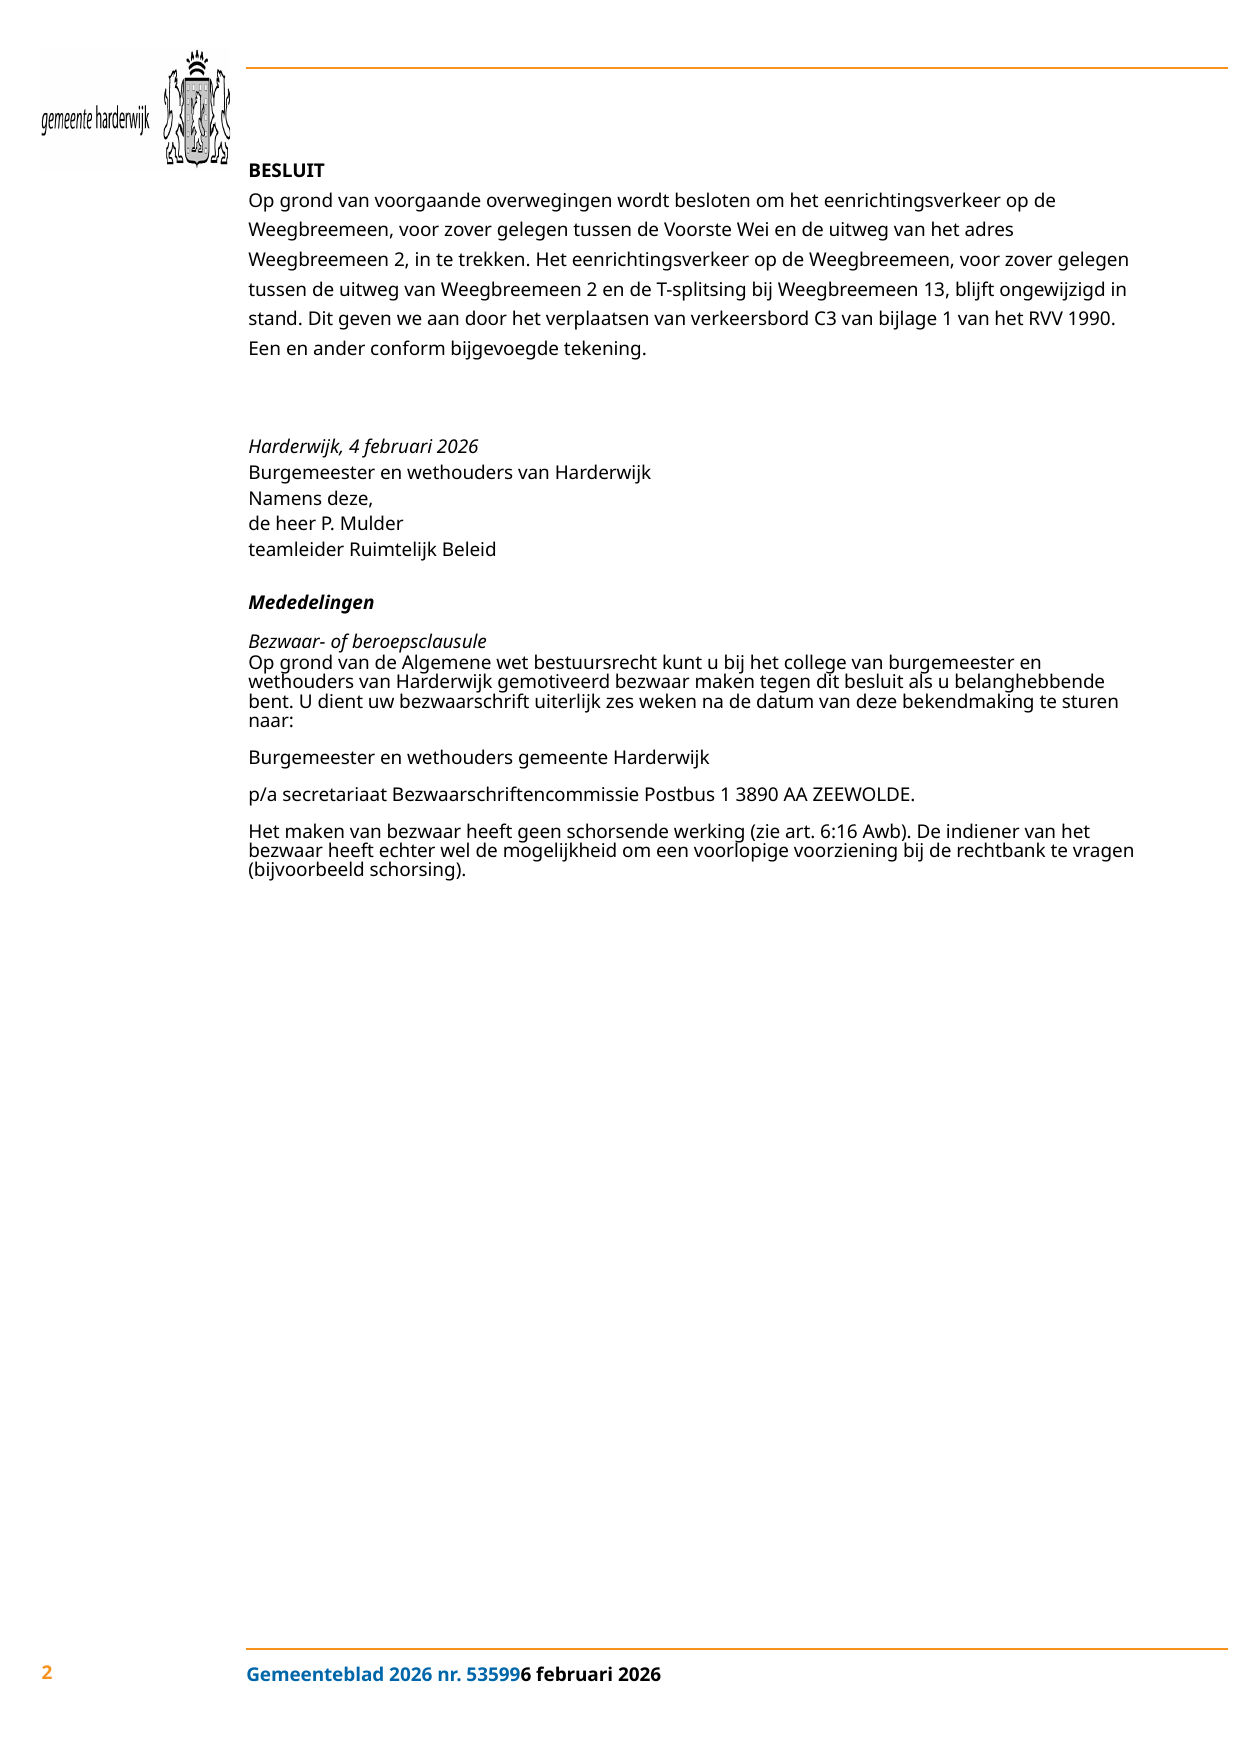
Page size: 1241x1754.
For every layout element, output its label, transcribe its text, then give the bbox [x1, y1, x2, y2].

text Burgemeester en wethouders gemeente Harderwijk [248, 749, 1152, 768]
text p/a secretariaat Bezwaarschriftencommissie Postbus 1 3890 AA ZEEWOLDE. [248, 786, 1152, 805]
text de heer P. Mulder [248, 510, 1152, 536]
text Het maken van bezwaar heeft geen schorsende werking (zie art. 6:16 Awb). De indiener van het bezwaar heeft echter wel de mogelijkheid om een voorlopige voorziening bij de rechtbank te vragen (bijvoorbeeld schorsing). [248, 823, 1152, 881]
picture [41, 47, 231, 172]
text Harderwijk, 4 februari 2026 [248, 433, 1152, 459]
text Burgemeester en wethouders van Harderwijk [248, 459, 1152, 485]
text BESLUIT [248, 157, 1152, 183]
text Op grond van voorgaande overwegingen wordt besloten om het eenrichtingsverkeer op de Weegbreemeen, voor zover gelegen tussen de Voorste Wei en de uitweg van het adres Weegbreemeen 2, in te trekken. Het eenrichtingsverkeer op de Weegbreemeen, voor zover gelegen tussen de uitweg van Weegbreemeen 2 en de T-splitsing bij Weegbreemeen 13, blijft ongewijzigd in stand. Dit geven we aan door het verplaatsen van verkeersbord C3 van bijlage 1 van het RVV 1990. Een en ander conform bijgevoegde tekening. [248, 187, 1152, 361]
text Mededelingen [248, 589, 1152, 615]
text Op grond van de Algemene wet bestuursrecht kunt u bij het college van burgemeester en wethouders van Harderwijk gemotiveerd bezwaar maken tegen dit besluit als u belanghebbende bent. U dient uw bezwaarschrift uiterlijk zes weken na de datum van deze bekendmaking te sturen naar: [248, 654, 1152, 731]
text Namens deze, [248, 485, 1152, 510]
text Bezwaar- of beroepsclausule [248, 628, 1152, 654]
text teamleider Ruimtelijk Beleid [248, 536, 1152, 562]
